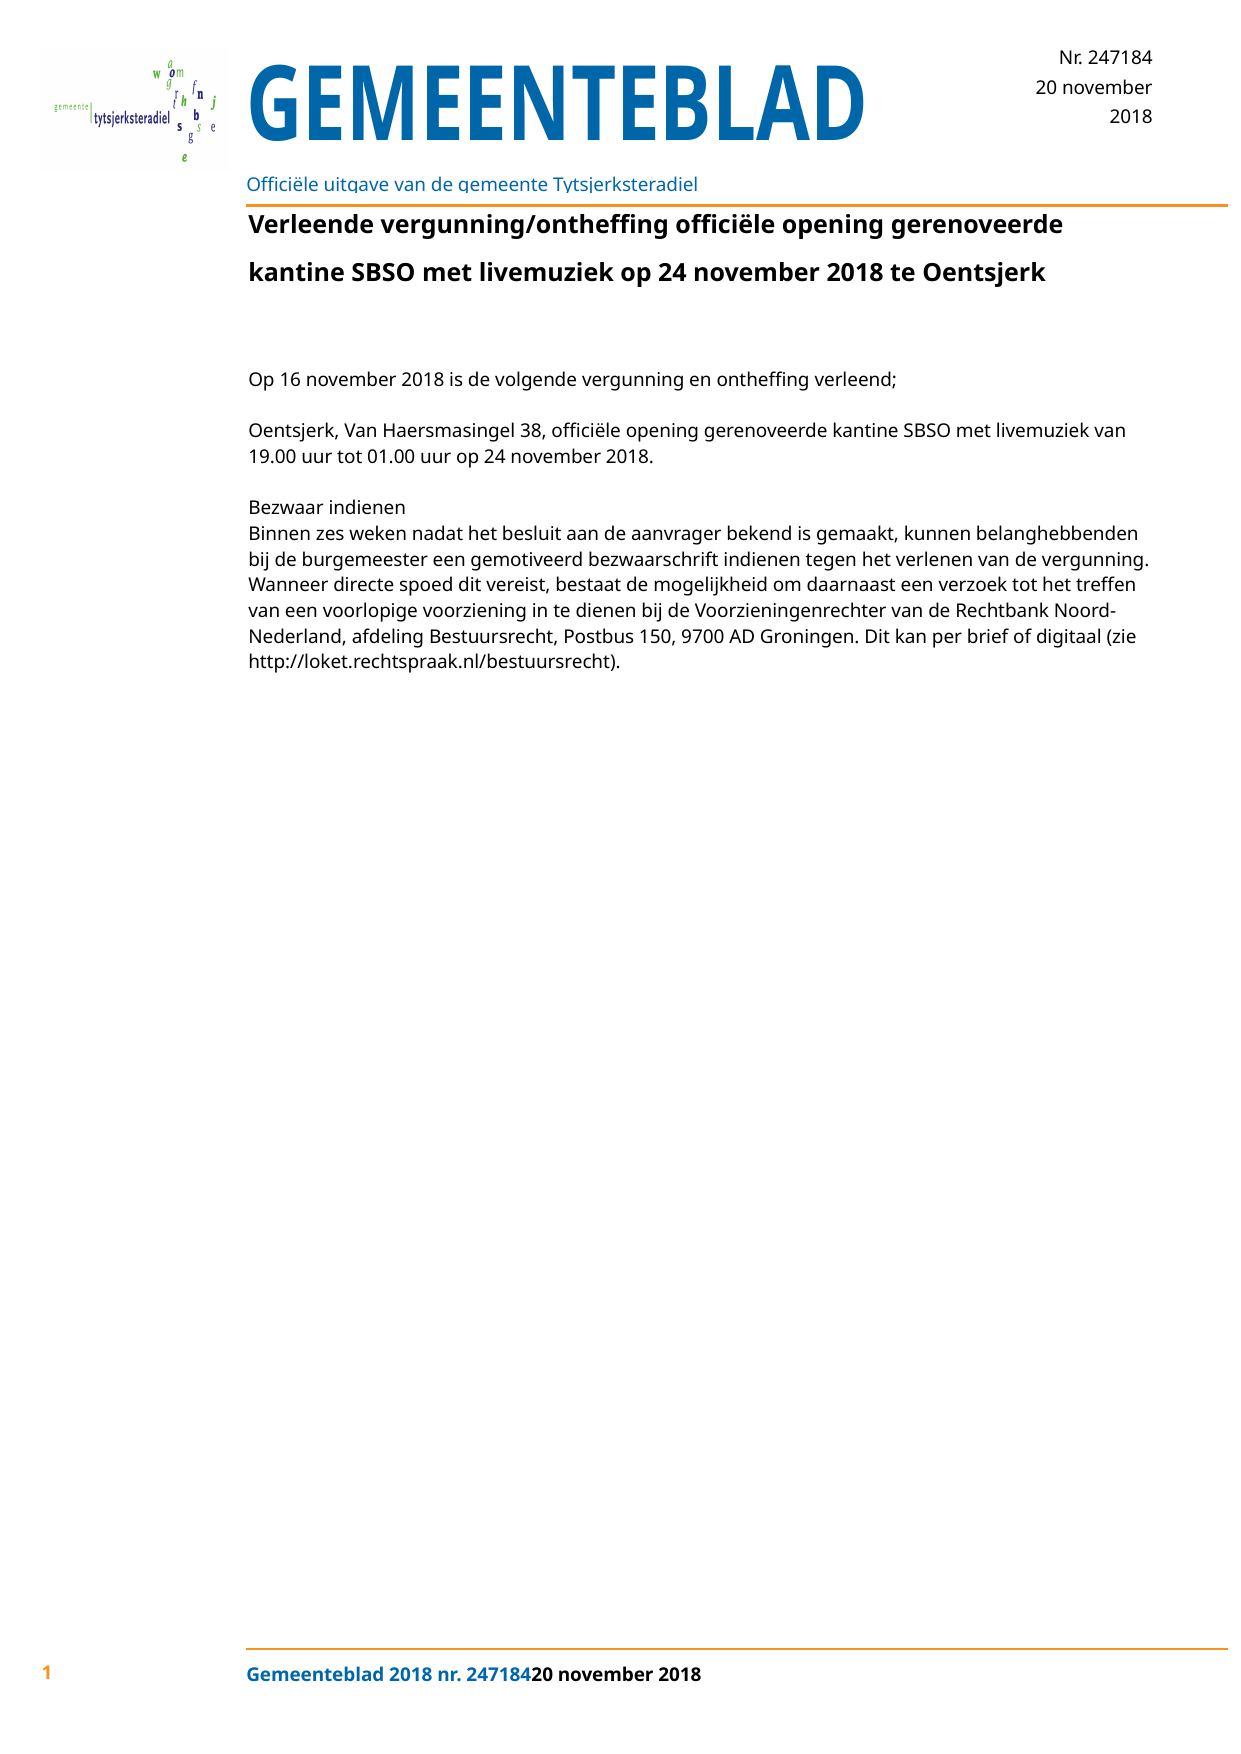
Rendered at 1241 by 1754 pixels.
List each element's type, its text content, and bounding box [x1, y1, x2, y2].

text Oentsjerk, Van Haersmasingel 38, officiële opening gerenoveerde kantine SBSO met livemuziek van 19.00 uur tot 01.00 uur op 24 november 2018. [248, 417, 1152, 469]
text Binnen zes weken nadat het besluit aan de aanvrager bekend is gemaakt, kunnen belanghebbenden bij de burgemeester een gemotiveerd bezwaarschrift indienen tegen het verlenen van de vergunning. Wanneer directe spoed dit vereist, bestaat de mogelijkheid om daarnaast een verzoek tot het treffen van een voorlopige voorziening in te dienen bij de Voorzieningenrechter van de Rechtbank Noord-Nederland, afdeling Bestuursrecht, Postbus 150, 9700 AD Groningen. Dit kan per brief of digitaal (zie http://loket.rechtspraak.nl/bestuursrecht). [248, 520, 1152, 674]
text Bezwaar indienen [248, 494, 1152, 520]
text Op 16 november 2018 is de volgende vergunning en ontheffing verleend; [248, 366, 1152, 391]
text Verleende vergunning/ontheffing officiële opening gerenoveerde kantine SBSO met livemuziek op 24 november 2018 te Oentsjerk [248, 207, 1152, 288]
picture [41, 47, 231, 172]
